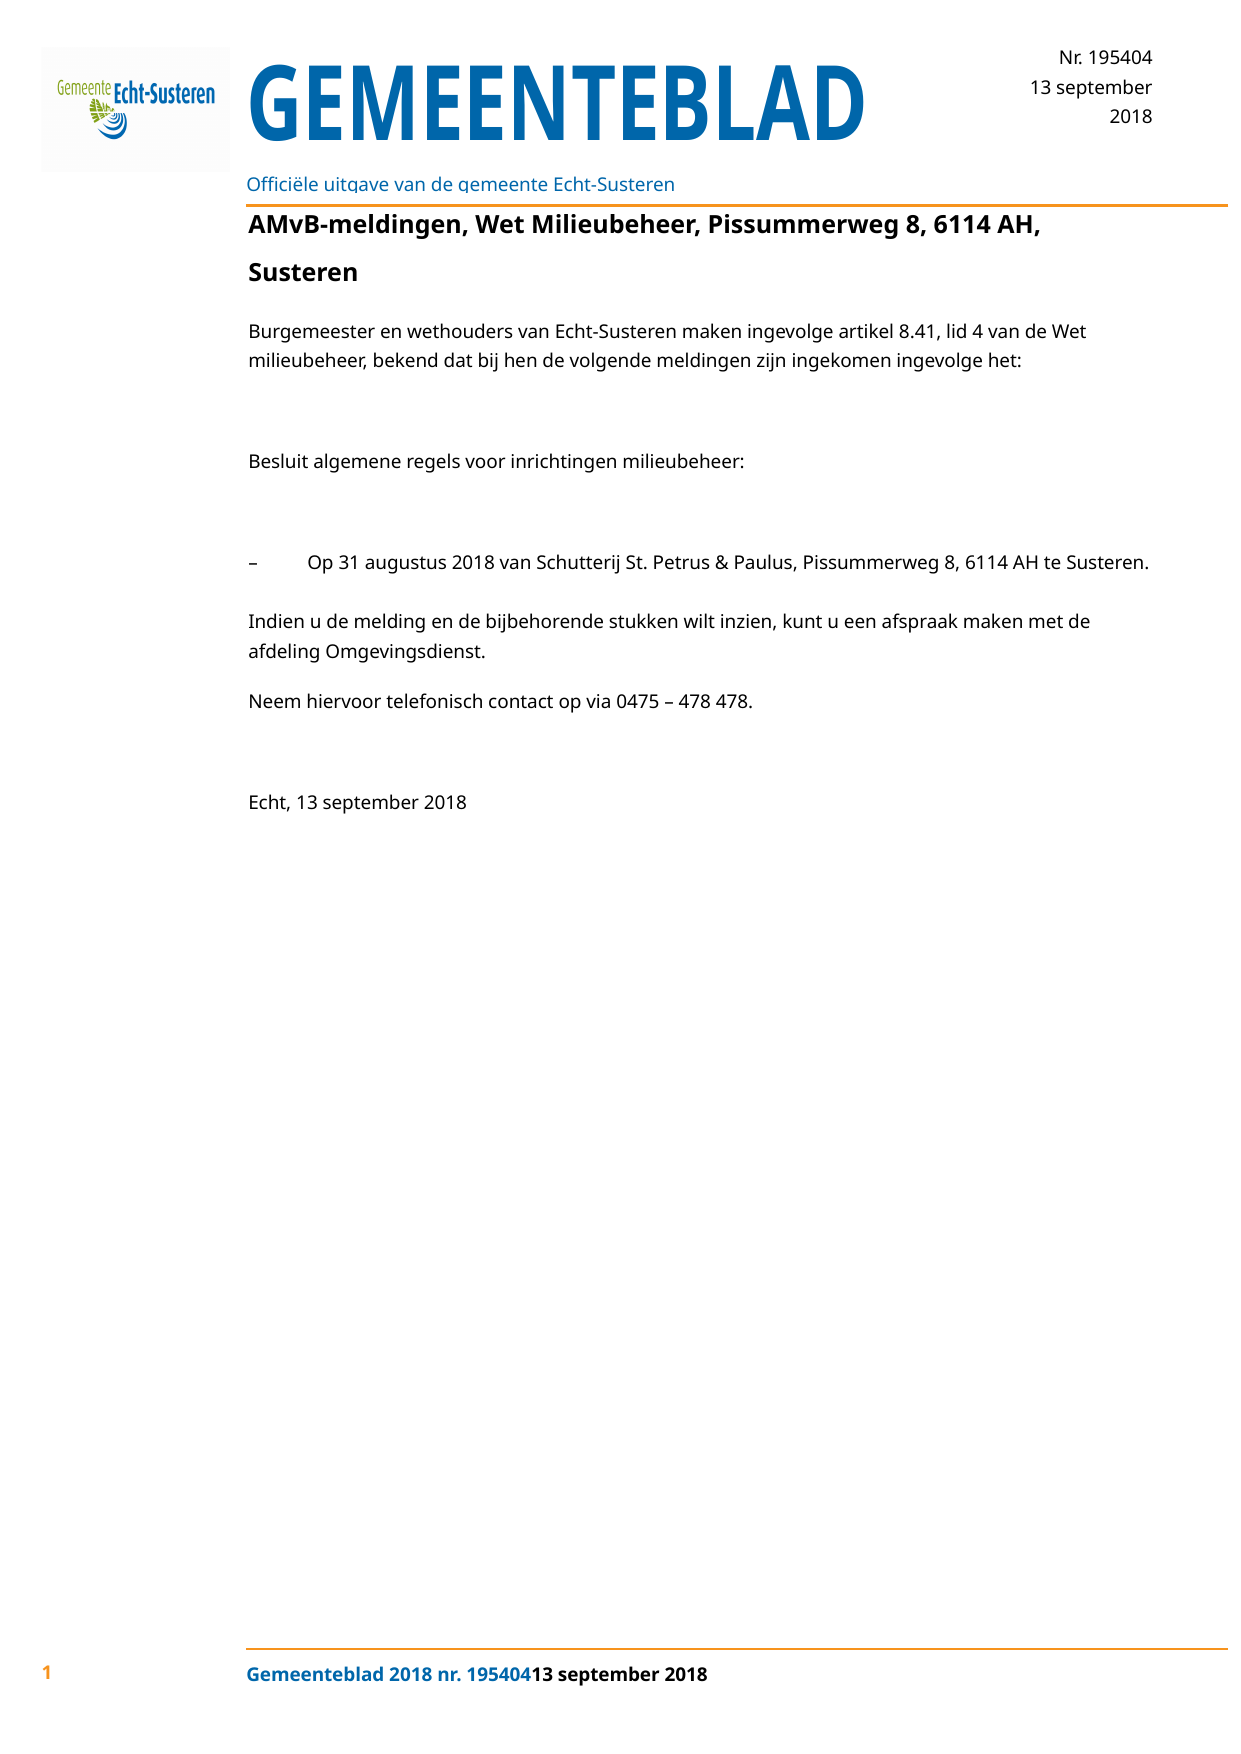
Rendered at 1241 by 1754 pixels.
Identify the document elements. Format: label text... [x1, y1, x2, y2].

text Neem hiervoor telefonisch contact op via 0475 – 478 478. [248, 688, 1152, 714]
text AMvB-meldingen, Wet Milieubeheer, Pissummerweg 8, 6114 AH, Susteren [248, 207, 1152, 288]
text Besluit algemene regels voor inrichtingen milieubeheer: [248, 448, 1152, 474]
text Echt, 13 september 2018 [248, 789, 1152, 815]
text Indien u de melding en de bijbehorende stukken wilt inzien, kunt u een afspraak maken met de afdeling Omgevingsdienst. [248, 608, 1152, 664]
picture [41, 47, 231, 172]
text Burgemeester en wethouders van Echt-Susteren maken ingevolge artikel 8.41, lid 4 van de Wet milieubeheer, bekend dat bij hen de volgende meldingen zijn ingekomen ingevolge het: [248, 318, 1152, 373]
list Op 31 augustus 2018 van Schutterij St. Petrus & Paulus, Pissummerweg 8, 6114 AH te Susteren. [248, 549, 1152, 575]
